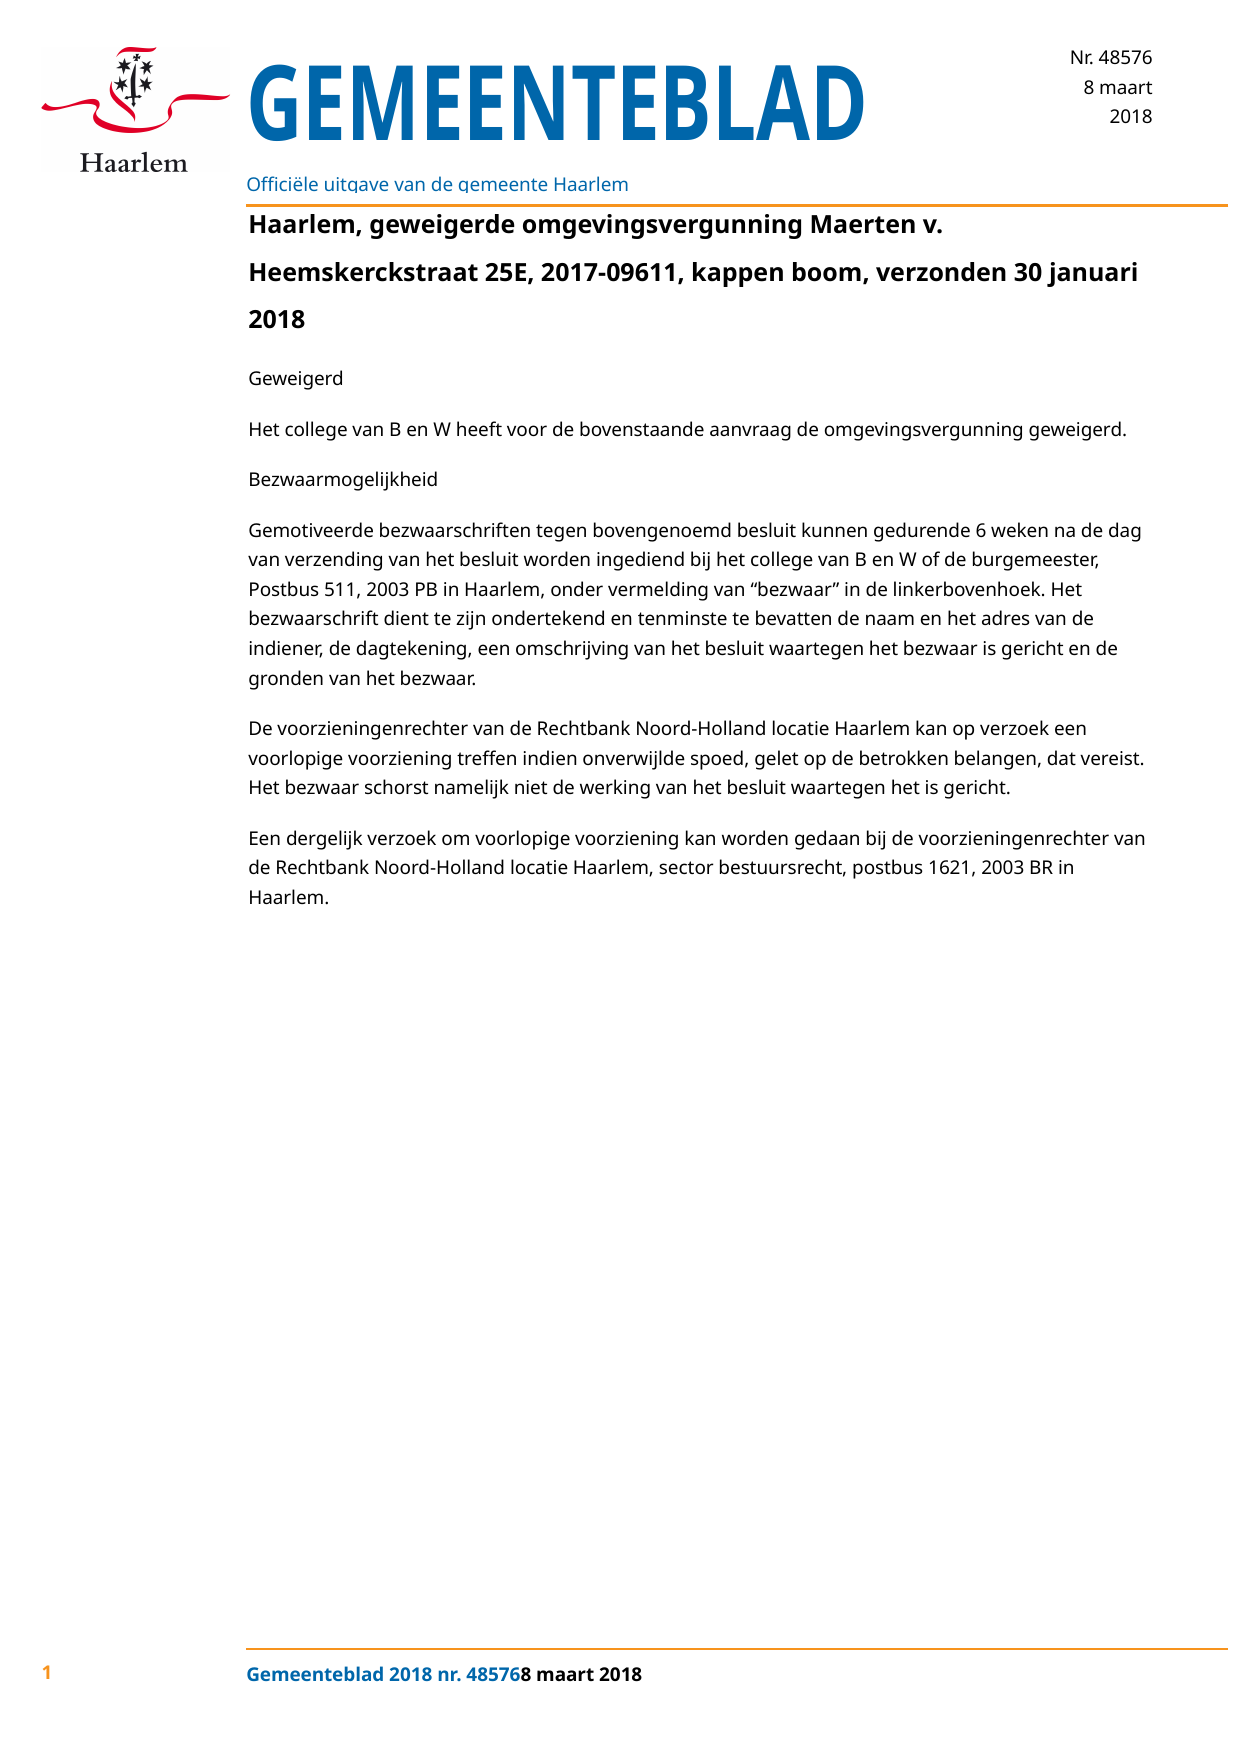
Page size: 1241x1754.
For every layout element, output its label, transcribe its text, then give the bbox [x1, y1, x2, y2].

text Bezwaarmogelijkheid [248, 466, 1152, 492]
text De voorzieningenrechter van de Rechtbank Noord-Holland locatie Haarlem kan op verzoek een voorlopige voorziening treffen indien onverwijlde spoed, gelet op de betrokken belangen, dat vereist. Het bezwaar schorst namelijk niet de werking van het besluit waartegen het is gericht. [248, 715, 1152, 800]
text Het college van B en W heeft voor de bovenstaande aanvraag de omgevingsvergunning geweigerd. [248, 416, 1152, 442]
text Geweigerd [248, 366, 1152, 391]
text Een dergelijk verzoek om voorlopige voorziening kan worden gedaan bij de voorzieningenrechter van de Rechtbank Noord-Holland locatie Haarlem, sector bestuursrecht, postbus 1621, 2003 BR in Haarlem. [248, 825, 1152, 909]
picture [41, 47, 231, 172]
text Gemotiveerde bezwaarschriften tegen bovengenoemd besluit kunnen gedurende 6 weken na de dag van verzending van het besluit worden ingediend bij het college van B en W of de burgemeester, Postbus 511, 2003 PB in Haarlem, onder vermelding van “bezwaar” in de linkerbovenhoek. Het bezwaarschrift dient te zijn ondertekend en tenminste te bevatten de naam en het adres van de indiener, de dagtekening, een omschrijving van het besluit waartegen het bezwaar is gericht en de gronden van het bezwaar. [248, 517, 1152, 690]
text Haarlem, geweigerde omgevingsvergunning Maerten v. Heemskerckstraat 25E, 2017-09611, kappen boom, verzonden 30 januari 2018 [248, 207, 1152, 336]
